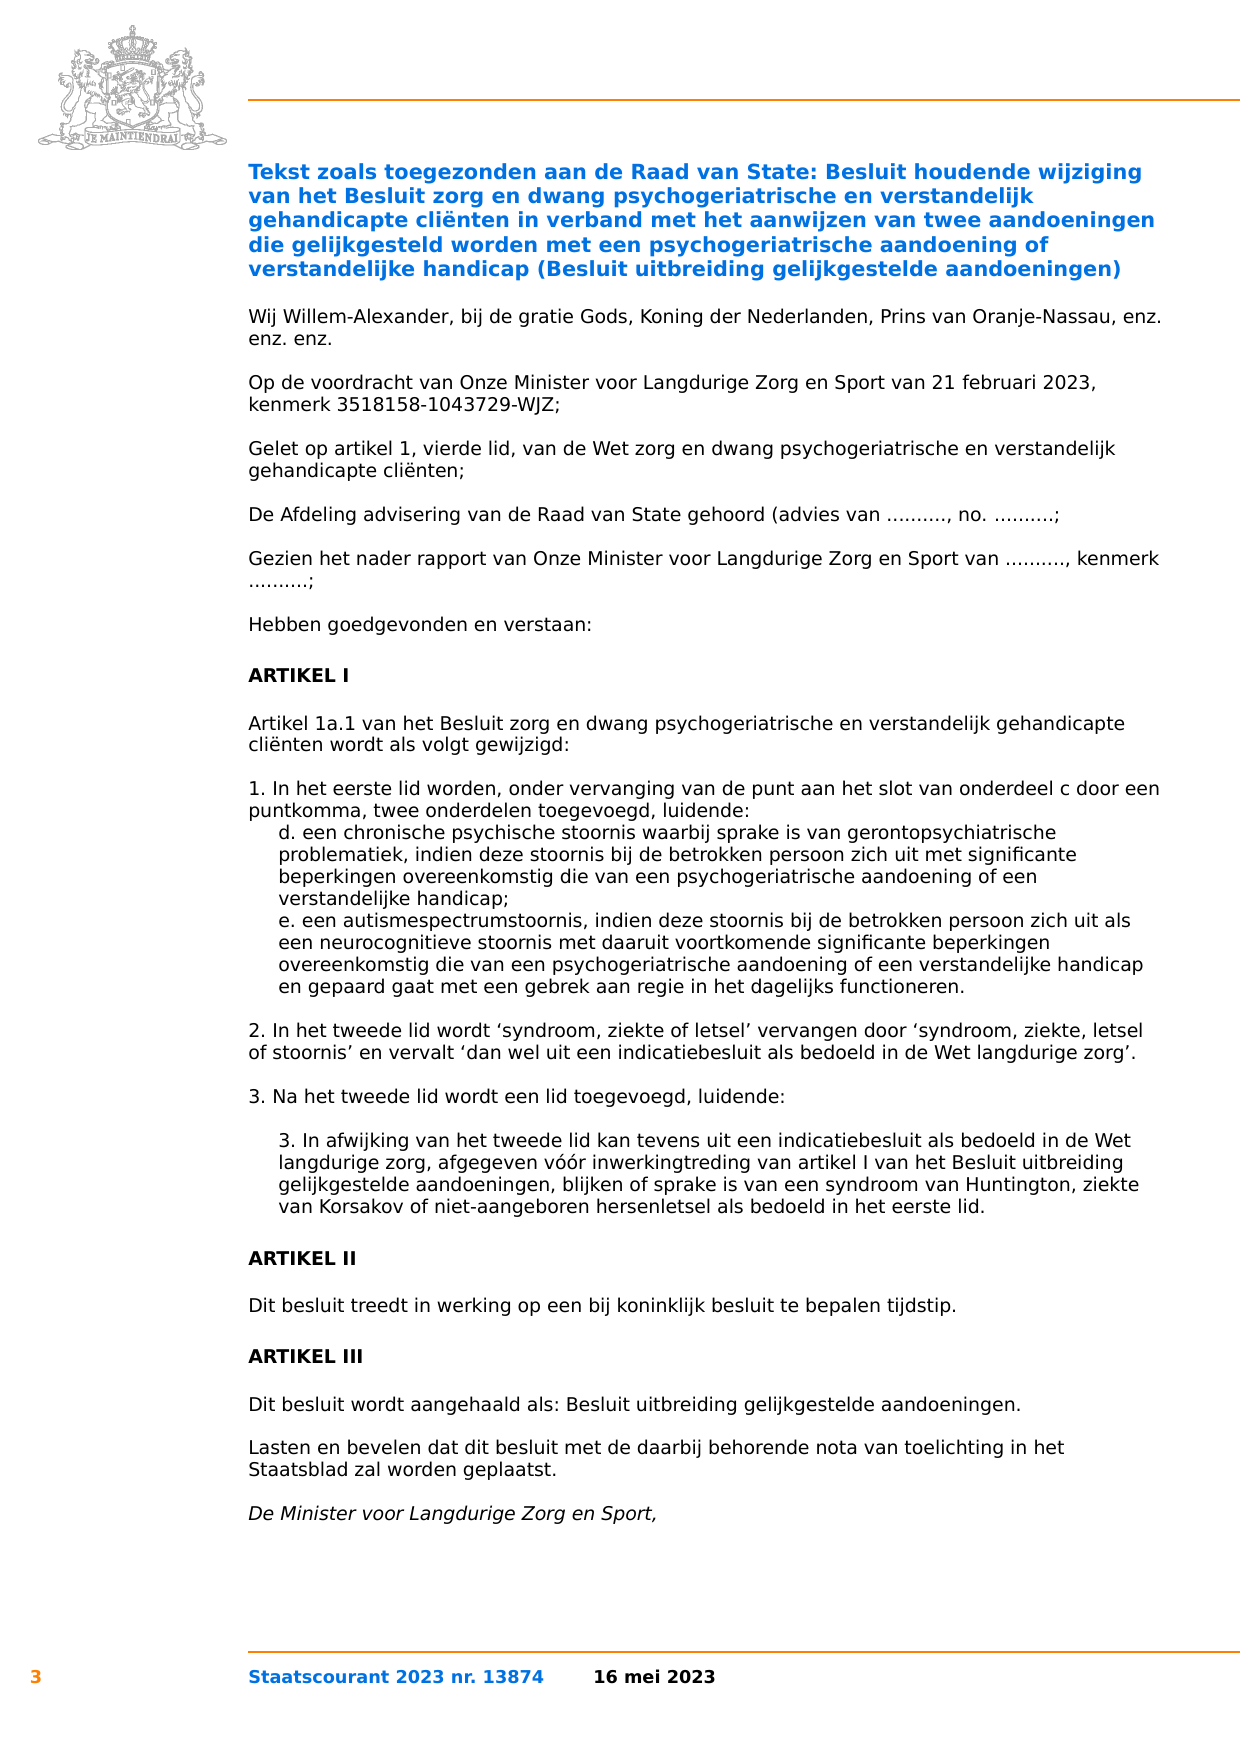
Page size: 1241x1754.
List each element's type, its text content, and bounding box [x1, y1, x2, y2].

text Dit besluit treedt in werking op een bij koninklijk besluit te bepalen tijdstip. [248, 1294, 1163, 1316]
subtitle Tekst zoals toegezonden aan de Raad van State: Besluit houdende wijziging van het Besluit zorg en dwang psychogeriatrische en verstandelijk gehandicapte cliënten in verband met het aanwijzen van twee aandoeningen die gelijkgesteld worden met een psychogeriatrische aandoening of verstandelijke handicap (Besluit uitbreiding gelijkgestelde aandoeningen) [248, 160, 1163, 281]
text Dit besluit wordt aangehaald als: Besluit uitbreiding gelijkgestelde aandoeningen. [248, 1393, 1163, 1415]
text Artikel 1a.1 van het Besluit zorg en dwang psychogeriatrische en verstandelijk gehandicapte cliënten wordt als volgt gewijzigd: [248, 712, 1163, 756]
text Lasten en bevelen dat dit besluit met de daarbij behorende nota van toelichting in het Staatsblad zal worden geplaatst. [248, 1437, 1163, 1481]
text d. een chronische psychische stoornis waarbij sprake is van gerontopsychiatrische problematiek, indien deze stoornis bij de betrokken persoon zich uit met significante beperkingen overeenkomstig die van een psychogeriatrische aandoening of een verstandelijke handicap; [278, 822, 1163, 910]
text 3. In afwijking van het tweede lid kan tevens uit een indicatiebesluit als bedoeld in de Wet langdurige zorg, afgegeven vóór inwerkingtreding van artikel I van het Besluit uitbreiding gelijkgestelde aandoeningen, blijken of sprake is van een syndroom van Huntington, ziekte van Korsakov of niet-aangeboren hersenletsel als bedoeld in het eerste lid. [278, 1129, 1163, 1217]
text Wij Willem-Alexander, bij de gratie Gods, Koning der Nederlanden, Prins van Oranje-Nassau, enz. enz. enz. [248, 306, 1163, 350]
text De Afdeling advisering van de Raad van State gehoord (advies van .........., no. ..........; [248, 504, 1163, 526]
text Hebben goedgevonden en verstaan: [248, 613, 1163, 635]
text e. een autismespectrumstoornis, indien deze stoornis bij de betrokken persoon zich uit als een neurocognitieve stoornis met daaruit voortkomende significante beperkingen overeenkomstig die van een psychogeriatrische aandoening of een verstandelijke handicap en gepaard gaat met een gebrek aan regie in het dagelijks functioneren. [278, 910, 1163, 998]
text Gelet op artikel 1, vierde lid, van de Wet zorg en dwang psychogeriatrische en verstandelijk gehandicapte cliënten; [248, 438, 1163, 482]
picture [38, 25, 227, 150]
subtitle ARTIKEL II [248, 1247, 1163, 1269]
subtitle ARTIKEL III [248, 1346, 1163, 1368]
text Gezien het nader rapport van Onze Minister voor Langdurige Zorg en Sport van .........., kenmerk ..........; [248, 548, 1163, 592]
text 1. In het eerste lid worden, onder vervanging van de punt aan het slot van onderdeel c door een puntkomma, twee onderdelen toegevoegd, luidende: [248, 778, 1163, 822]
text Op de voordracht van Onze Minister voor Langdurige Zorg en Sport van 21 februari 2023, kenmerk 3518158-1043729-WJZ; [248, 372, 1163, 416]
text 3. Na het tweede lid wordt een lid toegevoegd, luidende: [248, 1086, 1163, 1108]
subtitle ARTIKEL I [248, 665, 1163, 687]
text 2. In het tweede lid wordt ‘syndroom, ziekte of letsel’ vervangen door ‘syndroom, ziekte, letsel of stoornis’ en vervalt ‘dan wel uit een indicatiebesluit als bedoeld in de Wet langdurige zorg’. [248, 1020, 1163, 1064]
text De Minister voor Langdurige Zorg en Sport, [248, 1503, 1163, 1525]
